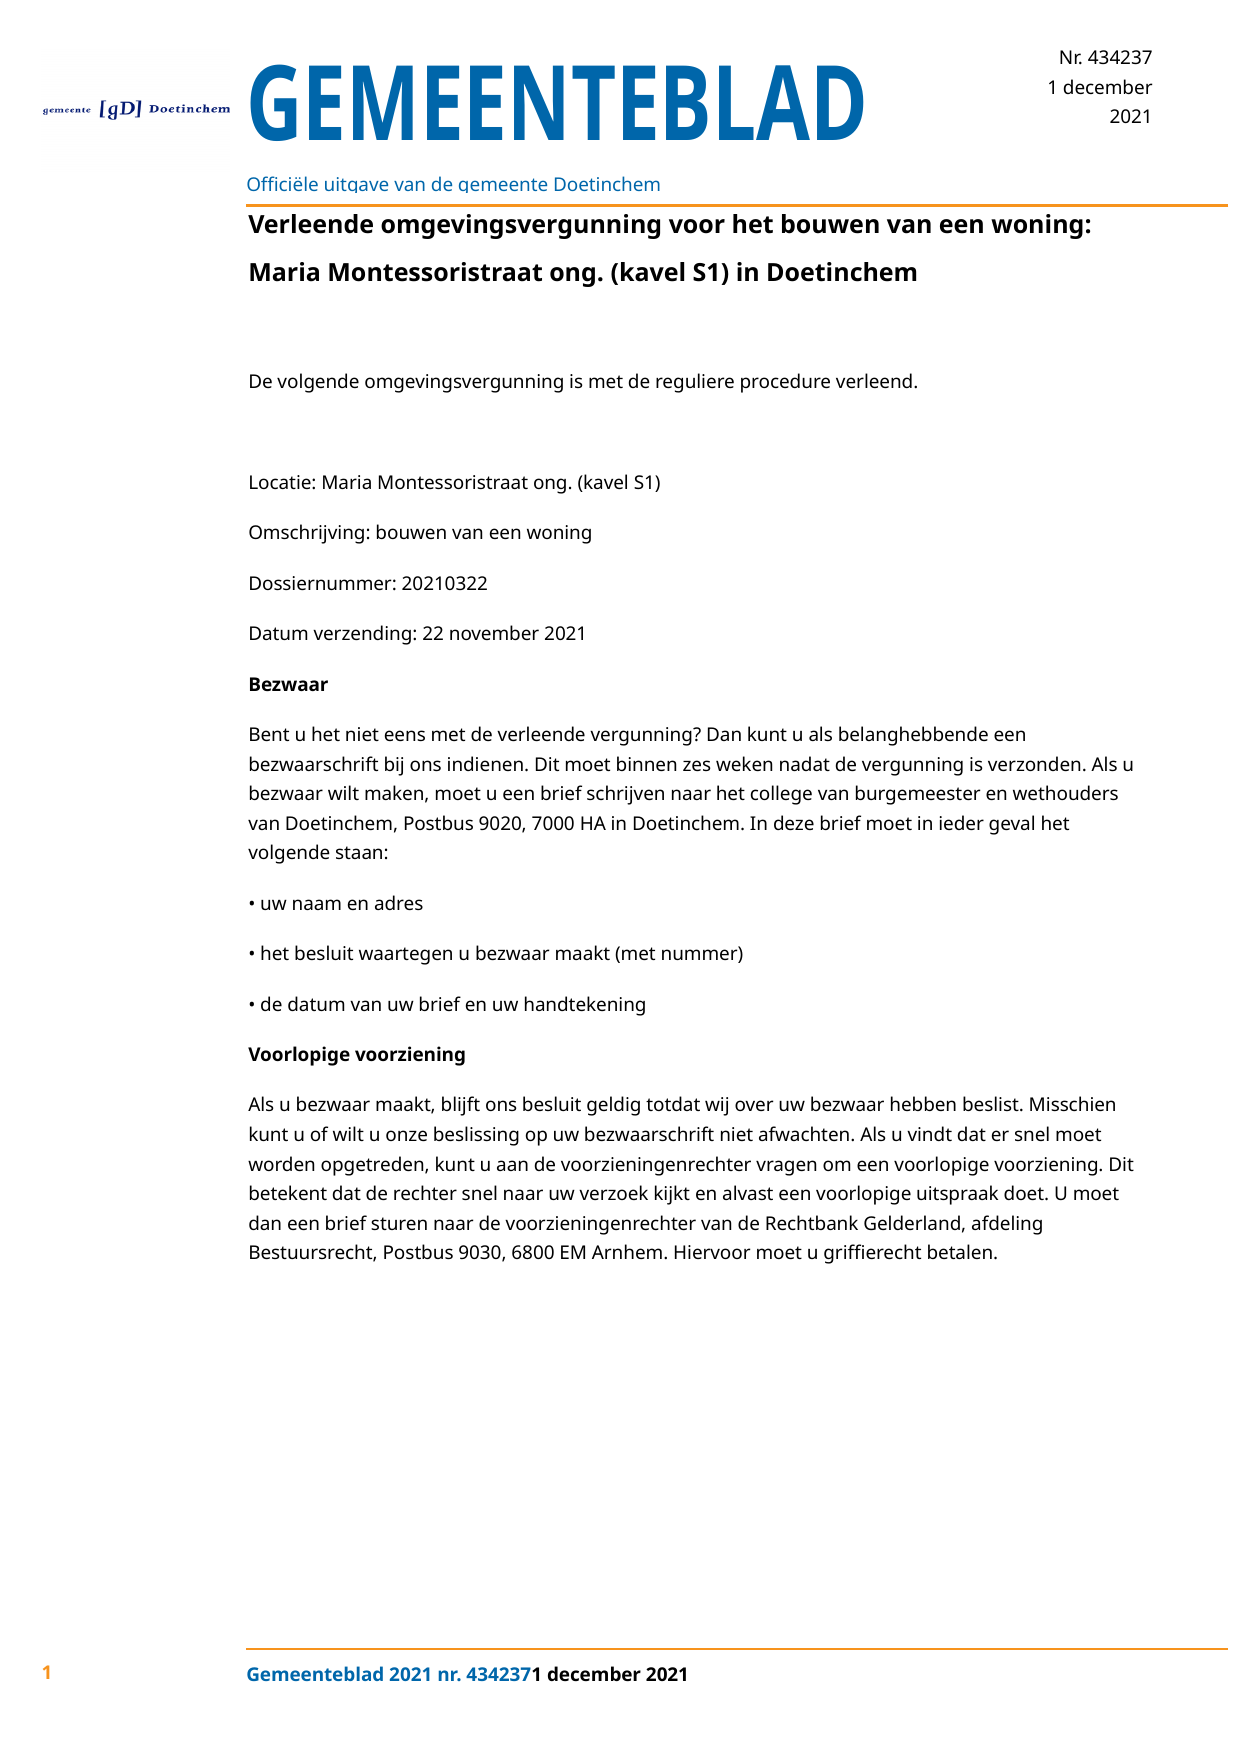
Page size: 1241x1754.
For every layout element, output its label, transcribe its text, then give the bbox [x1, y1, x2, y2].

text • de datum van uw brief en uw handtekening [248, 991, 1152, 1017]
text Omschrijving: bouwen van een woning [248, 519, 1152, 545]
text Datum verzending: 22 november 2021 [248, 620, 1152, 646]
text Verleende omgevingsvergunning voor het bouwen van een woning: Maria Montessoristraat ong. (kavel S1) in Doetinchem [248, 207, 1152, 288]
text Dossiernummer: 20210322 [248, 570, 1152, 596]
text Voorlopige voorziening [248, 1041, 1152, 1067]
picture [41, 47, 231, 172]
text • uw naam en adres [248, 890, 1152, 916]
text De volgende omgevingsvergunning is met de reguliere procedure verleend. [248, 368, 1152, 394]
text Locatie: Maria Montessoristraat ong. (kavel S1) [248, 469, 1152, 495]
text Bent u het niet eens met de verleende vergunning? Dan kunt u als belanghebbende een bezwaarschrift bij ons indienen. Dit moet binnen zes weken nadat de vergunning is verzonden. Als u bezwaar wilt maken, moet u een brief schrijven naar het college van burgemeester en wethouders van Doetinchem, Postbus 9020, 7000 HA in Doetinchem. In deze brief moet in ieder geval het volgende staan: [248, 721, 1152, 865]
text Bezwaar [248, 671, 1152, 697]
text Als u bezwaar maakt, blijft ons besluit geldig totdat wij over uw bezwaar hebben beslist. Misschien kunt u of wilt u onze beslissing op uw bezwaarschrift niet afwachten. Als u vindt dat er snel moet worden opgetreden, kunt u aan de voorzieningenrechter vragen om een voorlopige voorziening. Dit betekent dat de rechter snel naar uw verzoek kijkt en alvast een voorlopige uitspraak doet. U moet dan een brief sturen naar de voorzieningenrechter van de Rechtbank Gelderland, afdeling Bestuursrecht, Postbus 9030, 6800 EM Arnhem. Hiervoor moet u griffierecht betalen. [248, 1092, 1152, 1265]
text • het besluit waartegen u bezwaar maakt (met nummer) [248, 940, 1152, 966]
